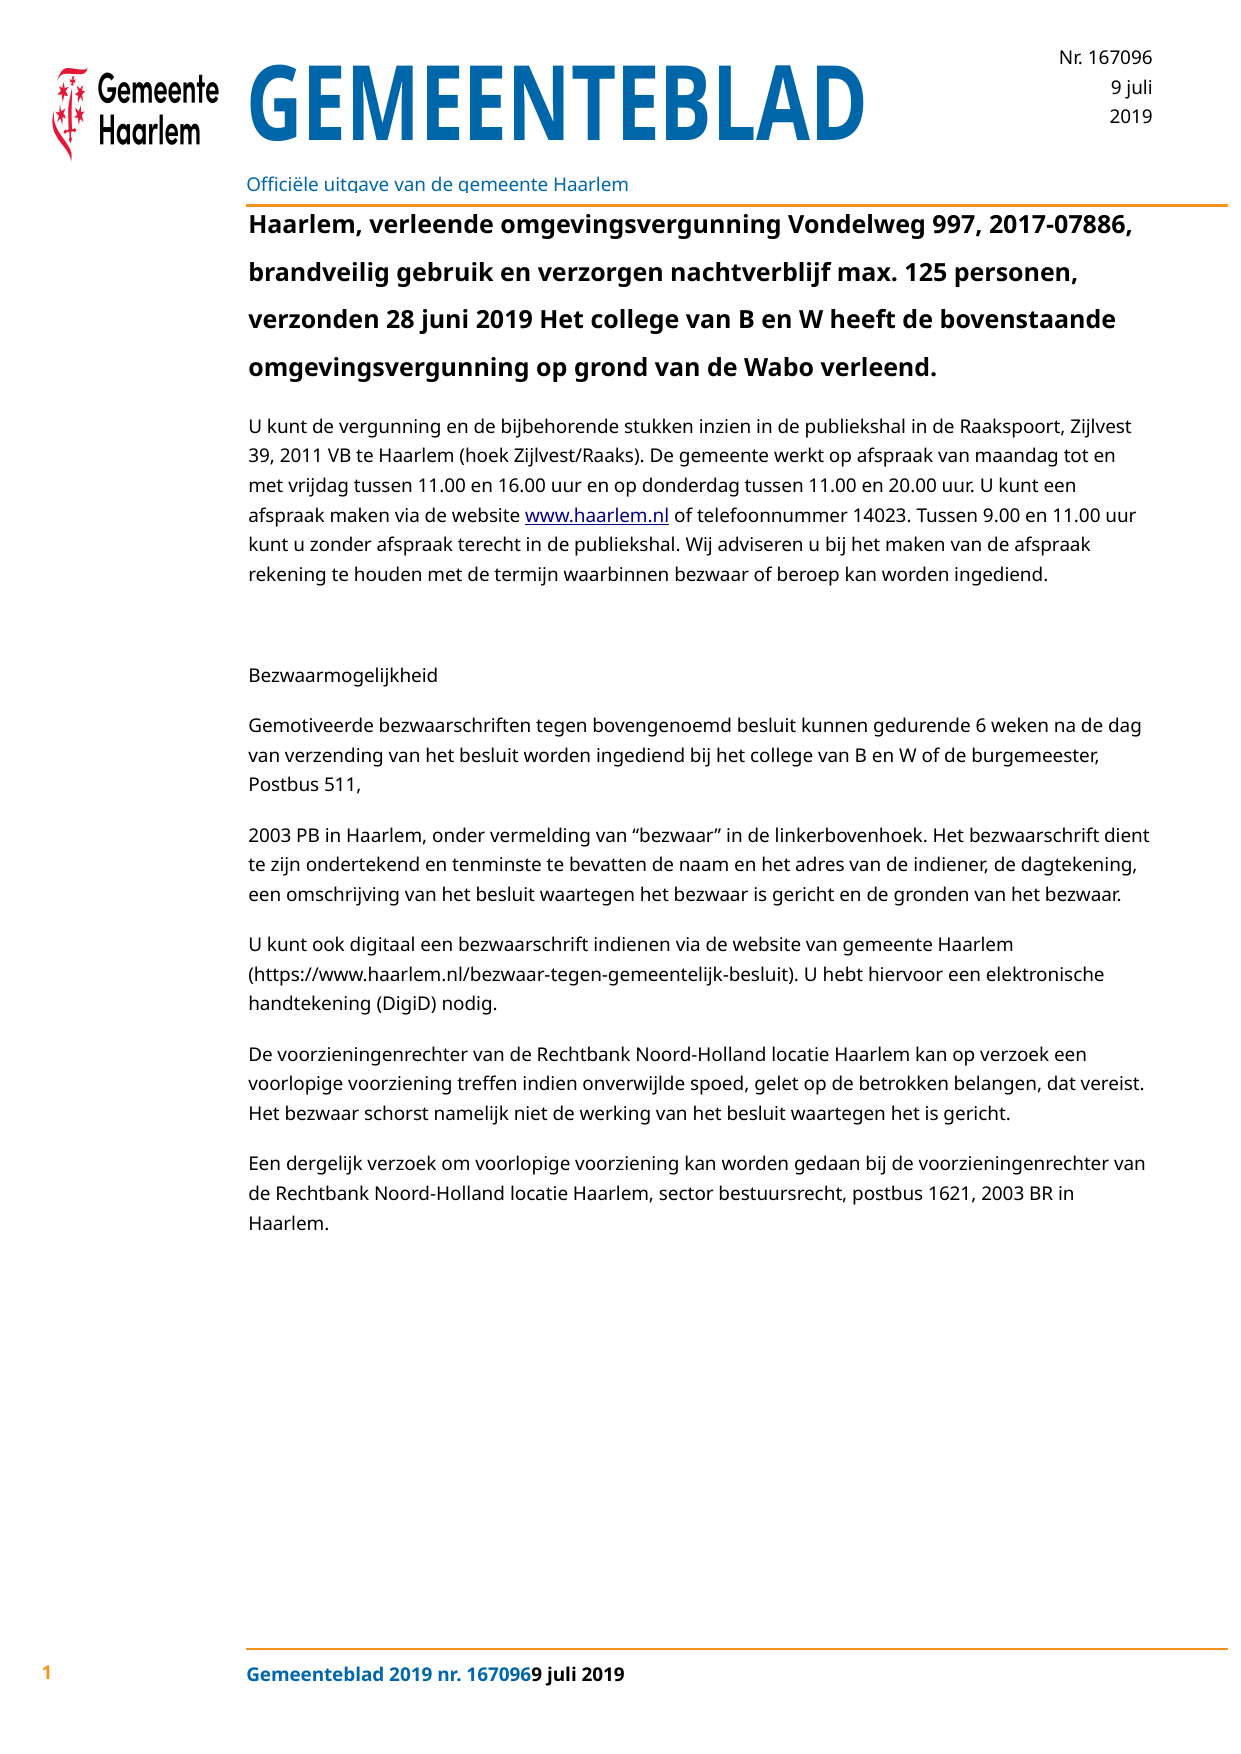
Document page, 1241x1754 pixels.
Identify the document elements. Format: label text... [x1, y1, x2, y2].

text U kunt de vergunning en de bijbehorende stukken inzien in de publiekshal in de Raakspoort, Zijlvest 39, 2011 VB te Haarlem (hoek Zijlvest/Raaks). De gemeente werkt op afspraak van maandag tot en met vrijdag tussen 11.00 en 16.00 uur en op donderdag tussen 11.00 en 20.00 uur. U kunt een afspraak maken via de website www.haarlem.nl of telefoonnummer 14023. Tussen 9.00 en 11.00 uur kunt u zonder afspraak terecht in de publiekshal. Wij adviseren u bij het maken van de afspraak rekening te houden met de termijn waarbinnen bezwaar of beroep kan worden ingediend. [248, 413, 1152, 587]
text Een dergelijk verzoek om voorlopige voorziening kan worden gedaan bij de voorzieningenrechter van de Rechtbank Noord-Holland locatie Haarlem, sector bestuursrecht, postbus 1621, 2003 BR in Haarlem. [248, 1151, 1152, 1236]
text Haarlem, verleende omgevingsvergunning Vondelweg 997, 2017-07886, brandveilig gebruik en verzorgen nachtverblijf max. 125 personen, verzonden 28 juni 2019 Het college van B en W heeft de bovenstaande omgevingsvergunning op grond van de Wabo verleend. [248, 207, 1152, 384]
picture [41, 47, 231, 172]
text Gemotiveerde bezwaarschriften tegen bovengenoemd besluit kunnen gedurende 6 weken na de dag van verzending van het besluit worden ingediend bij het college van B en W of de burgemeester, Postbus 511, [248, 712, 1152, 797]
text Bezwaarmogelijkheid [248, 662, 1152, 688]
text U kunt ook digitaal een bezwaarschrift indienen via de website van gemeente Haarlem (https://www.haarlem.nl/bezwaar-tegen-gemeentelijk-besluit). U hebt hiervoor een elektronische handtekening (DigiD) nodig. [248, 931, 1152, 1016]
text De voorzieningenrechter van de Rechtbank Noord-Holland locatie Haarlem kan op verzoek een voorlopige voorziening treffen indien onverwijlde spoed, gelet op de betrokken belangen, dat vereist. Het bezwaar schorst namelijk niet de werking van het besluit waartegen het is gericht. [248, 1041, 1152, 1126]
text 2003 PB in Haarlem, onder vermelding van “bezwaar” in de linkerbovenhoek. Het bezwaarschrift dient te zijn ondertekend en tenminste te bevatten de naam en het adres van de indiener, de dagtekening, een omschrijving van het besluit waartegen het bezwaar is gericht en de gronden van het bezwaar. [248, 822, 1152, 907]
